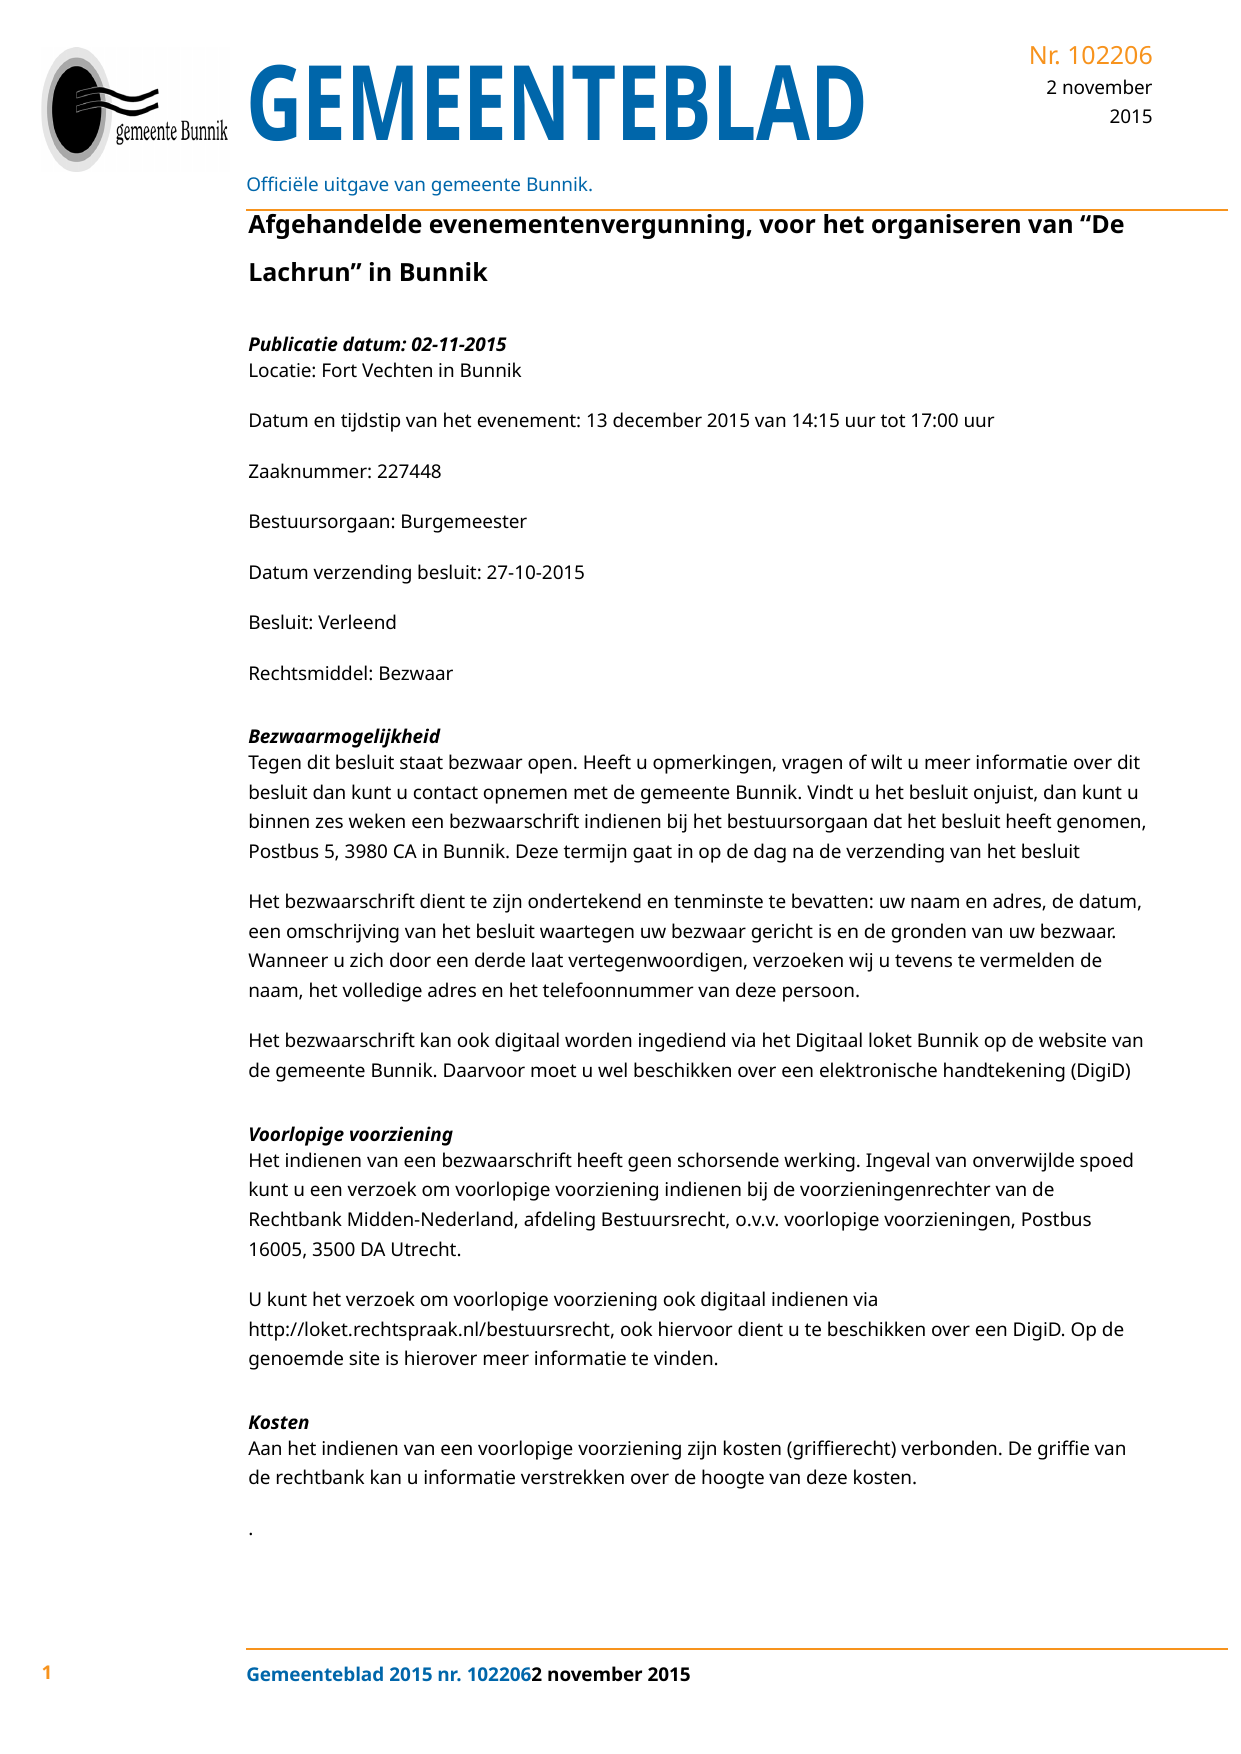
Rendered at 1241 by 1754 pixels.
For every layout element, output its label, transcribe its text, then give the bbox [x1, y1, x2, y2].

text Bestuursorgaan: Burgemeester [248, 508, 1152, 534]
text Locatie: Fort Vechten in Bunnik [248, 357, 1152, 383]
text Het bezwaarschrift dient te zijn ondertekend en tenminste te bevatten: uw naam en adres, de datum, een omschrijving van het besluit waartegen uw bezwaar gericht is en de gronden van uw bezwaar. Wanneer u zich door een derde laat vertegenwoordigen, verzoeken wij u tevens te vermelden de naam, het volledige adres en het telefoonnummer van deze persoon. [248, 888, 1152, 1003]
text Aan het indienen van een voorlopige voorziening zijn kosten (griffierecht) verbonden. De griffie van de rechtbank kan u informatie verstrekken over de hoogte van deze kosten. [248, 1435, 1152, 1490]
text Afgehandelde evenementenvergunning, voor het organiseren van “De Lachrun” in Bunnik [248, 211, 1152, 288]
text Publicatie datum: 02-11-2015 [248, 331, 1152, 357]
text Bezwaarmogelijkheid [248, 724, 1152, 749]
text Tegen dit besluit staat bezwaar open. Heeft u opmerkingen, vragen of wilt u meer informatie over dit besluit dan kunt u contact opnemen met de gemeente Bunnik. Vindt u het besluit onjuist, dan kunt u binnen zes weken een bezwaarschrift indienen bij het bestuursorgaan dat het besluit heeft genomen, Postbus 5, 3980 CA in Bunnik. Deze termijn gaat in op de dag na de verzending van het besluit [248, 749, 1152, 864]
text Zaaknummer: 227448 [248, 458, 1152, 484]
picture [41, 47, 231, 172]
text Het bezwaarschrift kan ook digitaal worden ingediend via het Digitaal loket Bunnik op de website van de gemeente Bunnik. Daarvoor moet u wel beschikken over een elektronische handtekening (DigiD) [248, 1028, 1152, 1083]
text . [248, 1515, 1152, 1541]
text Besluit: Verleend [248, 609, 1152, 635]
text Datum verzending besluit: 27-10-2015 [248, 559, 1152, 584]
text Het indienen van een bezwaarschrift heeft geen schorsende werking. Ingeval van onverwijlde spoed kunt u een verzoek om voorlopige voorziening indienen bij de voorzieningenrechter van de Rechtbank Midden-Nederland, afdeling Bestuursrecht, o.v.v. voorlopige voorzieningen, Postbus 16005, 3500 DA Utrecht. [248, 1147, 1152, 1261]
text Rechtsmiddel: Bezwaar [248, 660, 1152, 685]
text Voorlopige voorziening [248, 1121, 1152, 1147]
text Datum en tijdstip van het evenement: 13 december 2015 van 14:15 uur tot 17:00 uur [248, 408, 1152, 433]
text Kosten [248, 1409, 1152, 1435]
text U kunt het verzoek om voorlopige voorziening ook digitaal indienen via http://loket.rechtspraak.nl/bestuursrecht, ook hiervoor dient u te beschikken over een DigiD. Op de genoemde site is hierover meer informatie te vinden. [248, 1286, 1152, 1371]
